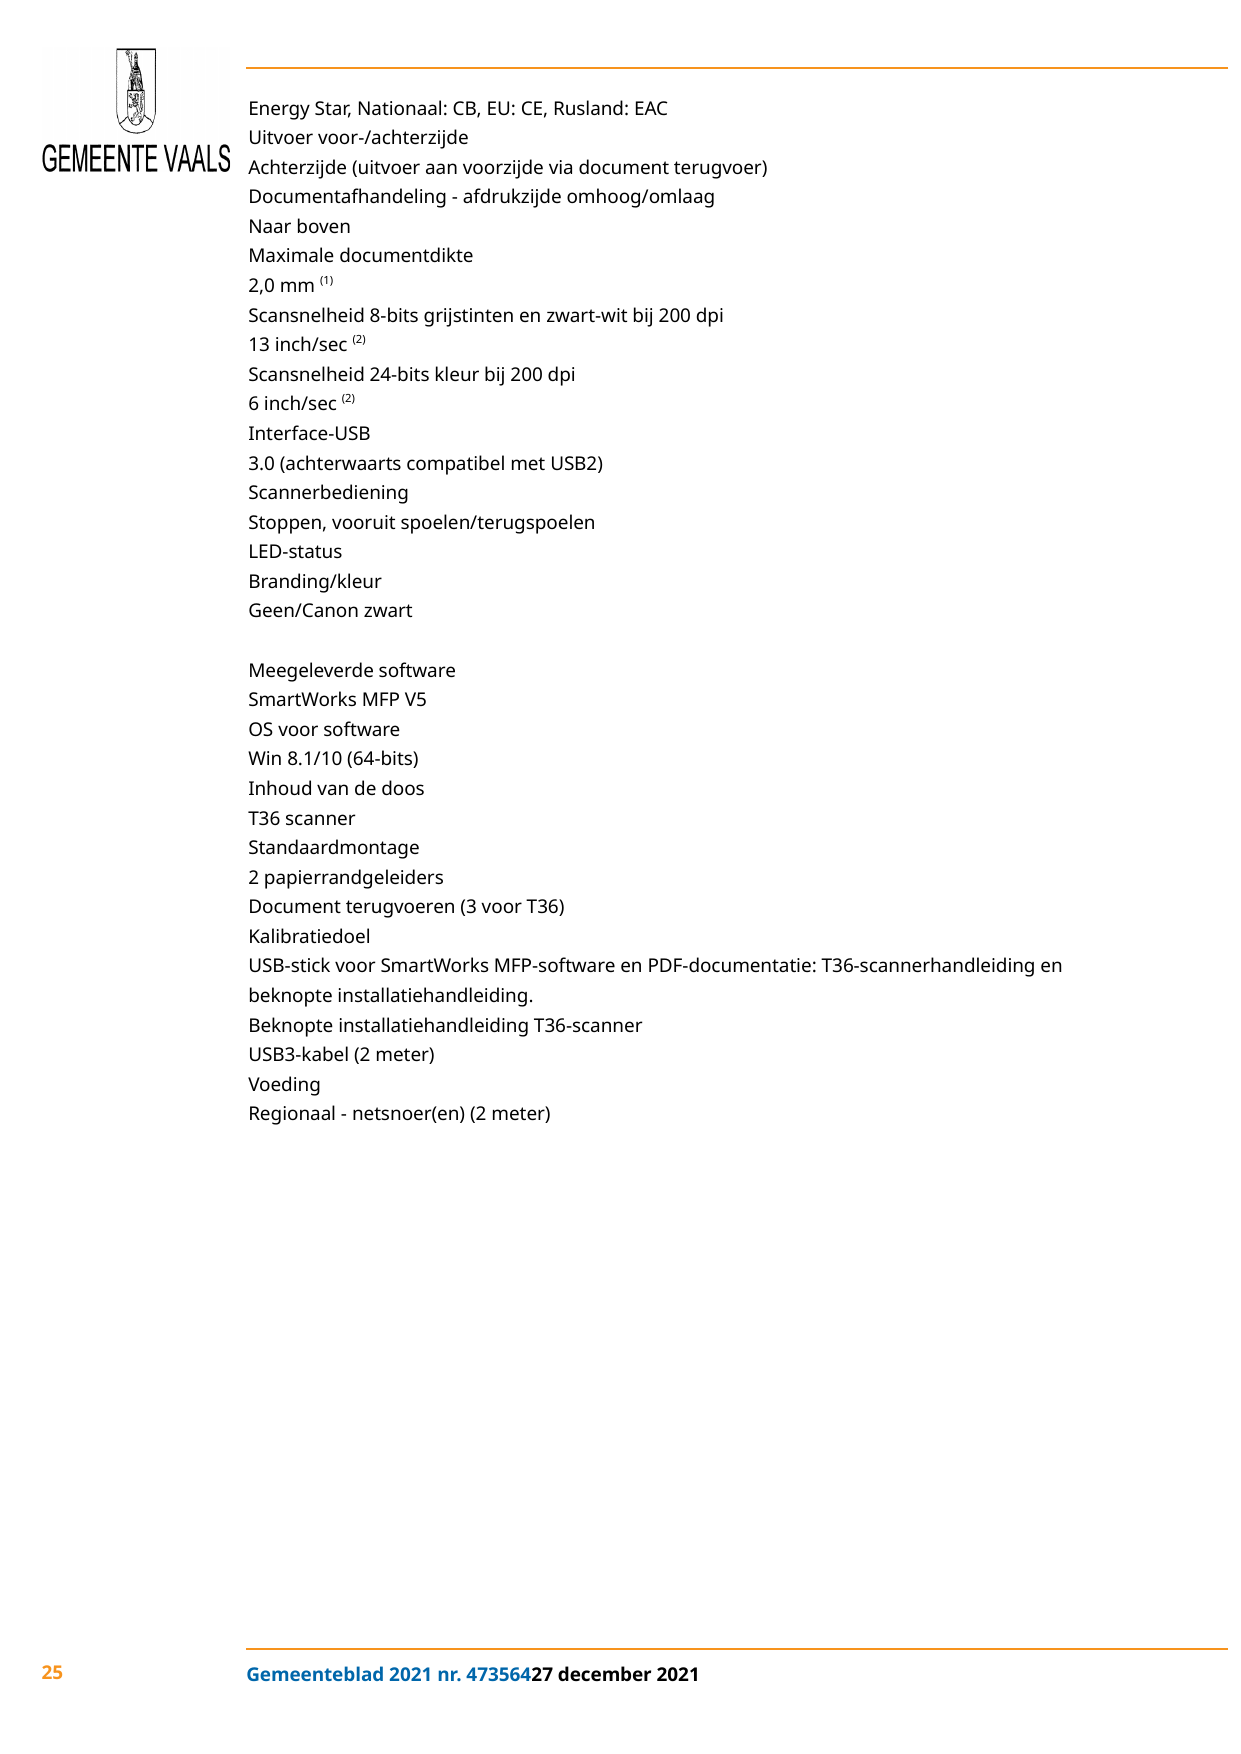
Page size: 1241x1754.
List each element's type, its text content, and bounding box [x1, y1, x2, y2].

text Kalibratiedoel [248, 923, 1152, 949]
text Energy Star, Nationaal: CB, EU: CE, Rusland: EAC [248, 95, 1152, 121]
text Branding/kleur [248, 568, 1152, 594]
text Naar boven [248, 213, 1152, 239]
text 3.0 (achterwaarts compatibel met USB2) [248, 450, 1152, 476]
text Win 8.1/10 (64-bits) [248, 746, 1152, 771]
text Achterzijde (uitvoer aan voorzijde via document terugvoer) [248, 154, 1152, 180]
text Scansnelheid 8-bits grijstinten en zwart-wit bij 200 dpi [248, 302, 1152, 328]
text Maximale documentdikte [248, 243, 1152, 268]
text 2,0 mm (1) [248, 272, 1152, 298]
text Regionaal - netsnoer(en) (2 meter) [248, 1101, 1152, 1126]
text Geen/Canon zwart [248, 598, 1152, 623]
text 13 inch/sec (2) [248, 331, 1152, 357]
text Voeding [248, 1071, 1152, 1097]
text T36 scanner [248, 805, 1152, 831]
text Scannerbediening [248, 479, 1152, 505]
text 6 inch/sec (2) [248, 391, 1152, 416]
text Scansnelheid 24-bits kleur bij 200 dpi [248, 361, 1152, 387]
text Stoppen, vooruit spoelen/terugspoelen [248, 509, 1152, 535]
text Beknopte installatiehandleiding T36-scanner [248, 1012, 1152, 1038]
text USB-stick voor SmartWorks MFP-software en PDF-documentatie: T36-scannerhandleiding en beknopte installatiehandleiding. [248, 953, 1152, 1008]
text Interface-USB [248, 420, 1152, 446]
text USB3-kabel (2 meter) [248, 1041, 1152, 1067]
text 2 papierrandgeleiders [248, 864, 1152, 890]
text Meegeleverde software [248, 657, 1152, 683]
text SmartWorks MFP V5 [248, 686, 1152, 712]
text Inhoud van de doos [248, 775, 1152, 801]
text OS voor software [248, 716, 1152, 742]
picture [41, 47, 231, 172]
text Document terugvoeren (3 voor T36) [248, 893, 1152, 919]
text Uitvoer voor-/achterzijde [248, 124, 1152, 150]
text LED-status [248, 538, 1152, 564]
text Documentafhandeling - afdrukzijde omhoog/omlaag [248, 183, 1152, 209]
text Standaardmontage [248, 834, 1152, 860]
